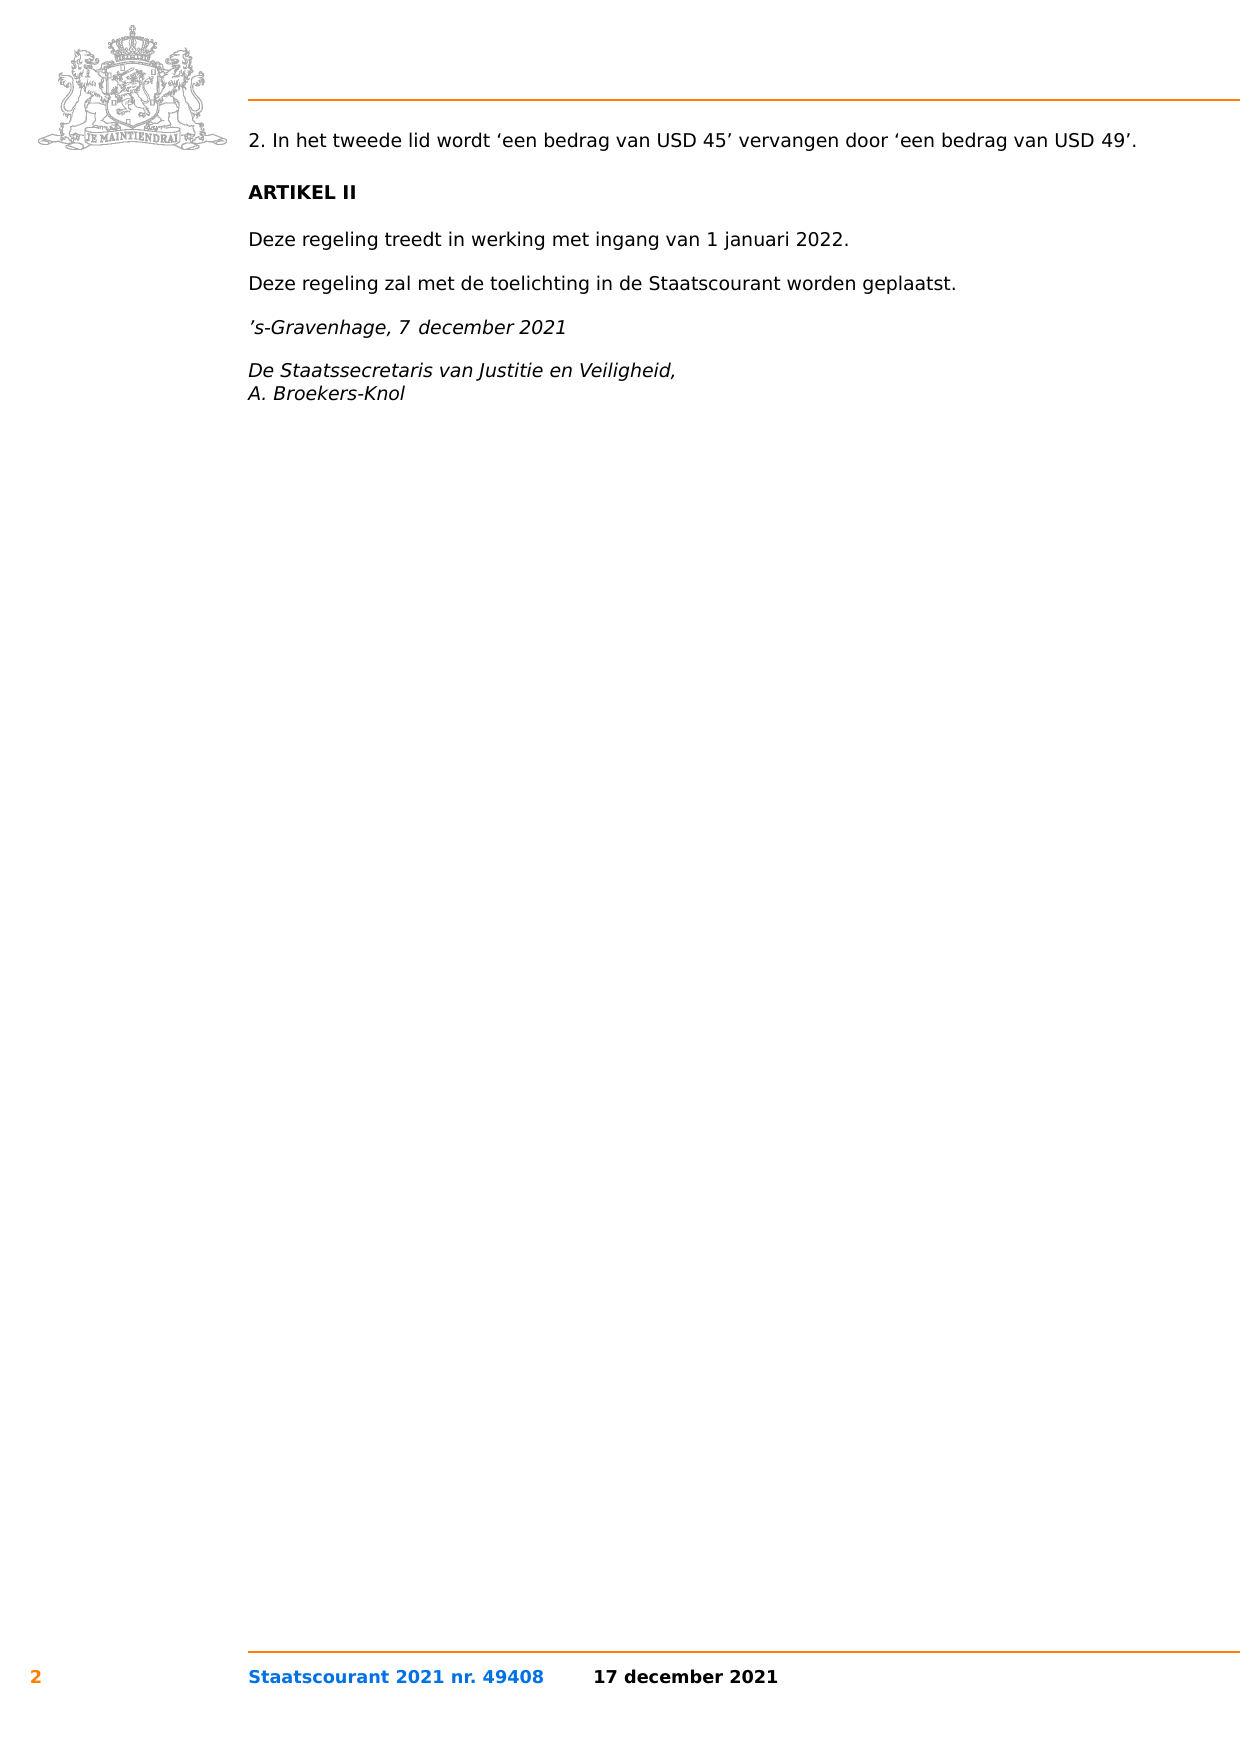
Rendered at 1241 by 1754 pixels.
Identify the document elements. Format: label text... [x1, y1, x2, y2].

text Deze regeling zal met de toelichting in de Staatscourant worden geplaatst. [248, 273, 1163, 295]
picture [38, 25, 227, 150]
subtitle ARTIKEL II [248, 182, 1163, 204]
text De Staatssecretaris van Justitie en Veiligheid, A. Broekers-Knol [248, 360, 1163, 404]
text Deze regeling treedt in werking met ingang van 1 januari 2022. [248, 229, 1163, 251]
text ’s-Gravenhage, 7 december 2021 [248, 317, 1163, 338]
text 2. In het tweede lid wordt ‘een bedrag van USD 45’ vervangen door ‘een bedrag van USD 49’. [248, 130, 1163, 152]
